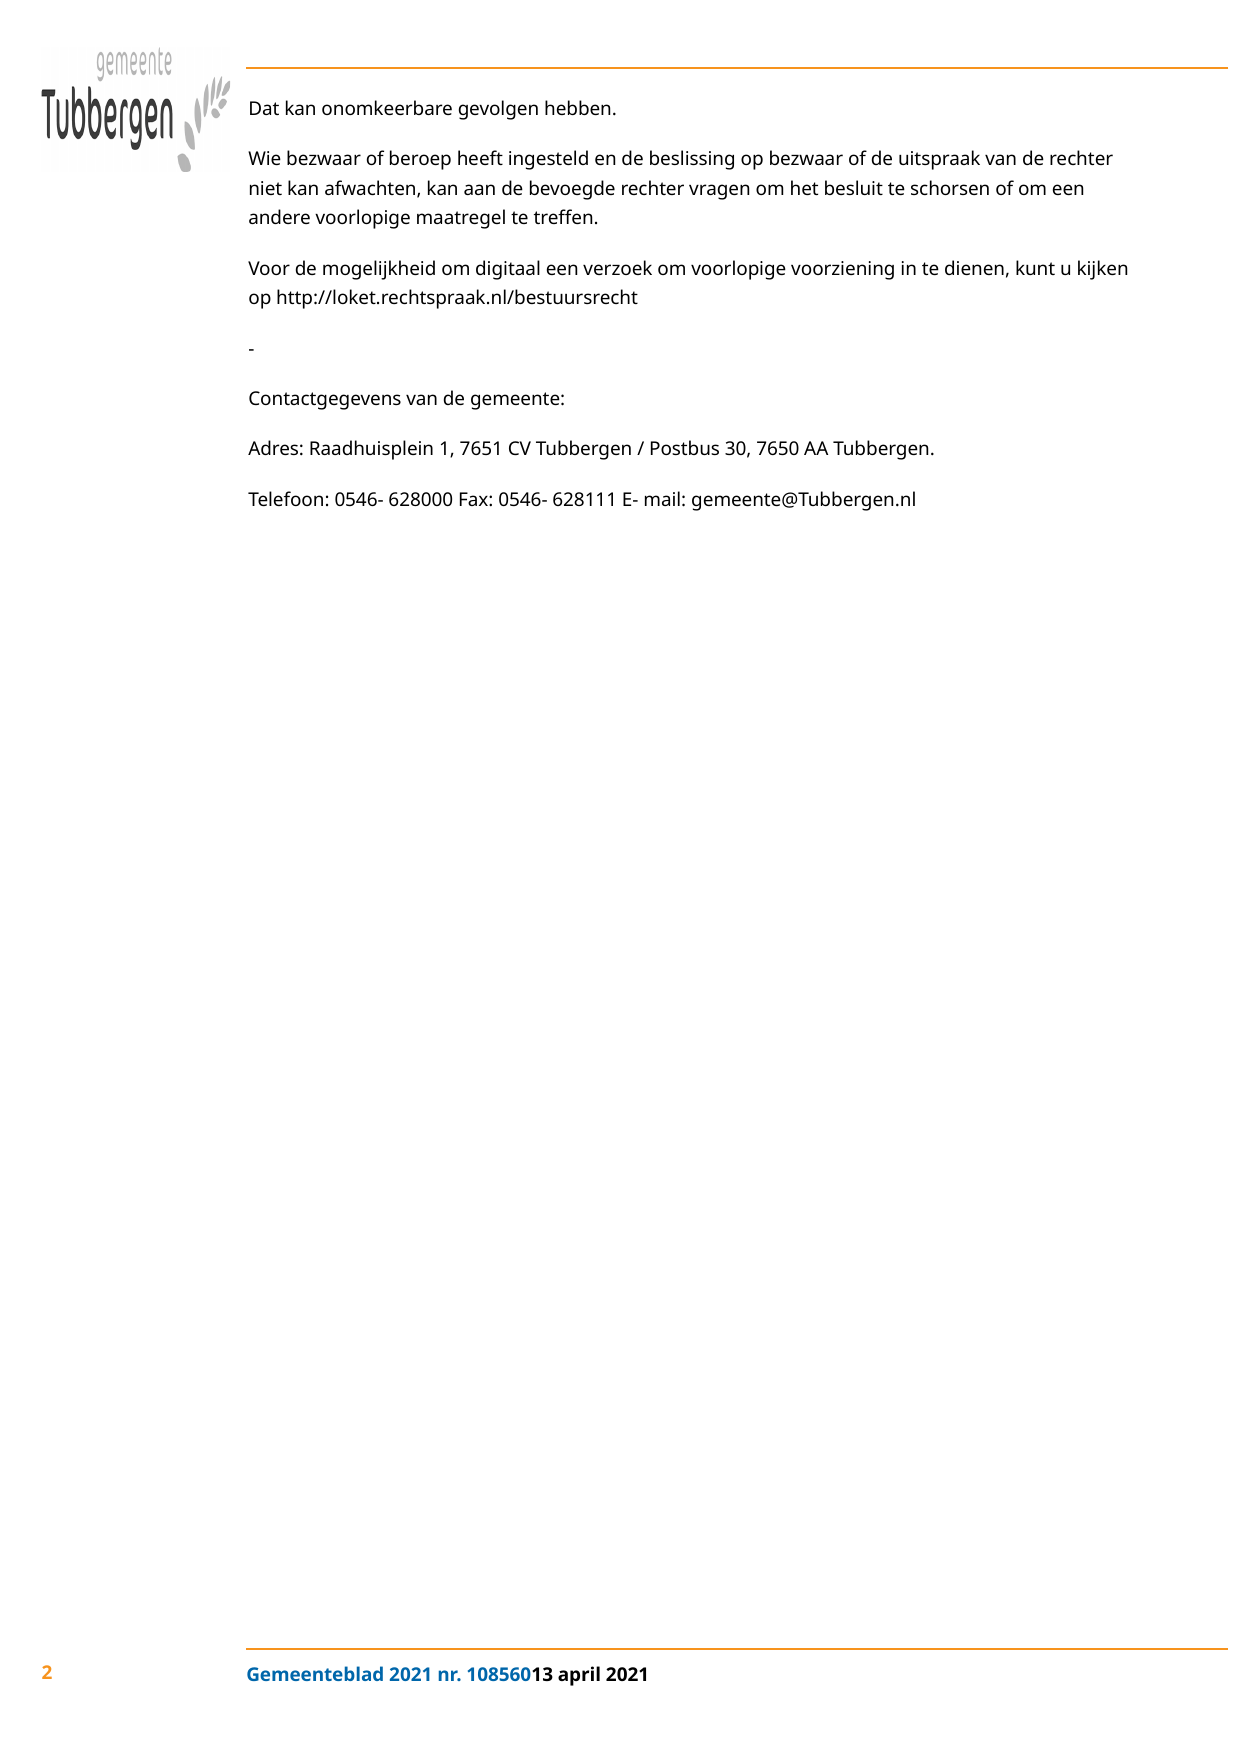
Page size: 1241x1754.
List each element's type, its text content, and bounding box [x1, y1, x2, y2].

text Dat kan onomkeerbare gevolgen hebben. [248, 95, 1152, 121]
text - [248, 335, 1152, 361]
text Contactgegevens van de gemeente: [248, 385, 1152, 411]
picture [41, 47, 231, 172]
text Wie bezwaar of beroep heeft ingesteld en de beslissing op bezwaar of de uitspraak van de rechter niet kan afwachten, kan aan de bevoegde rechter vragen om het besluit te schorsen of om een andere voorlopige maatregel te treffen. [248, 145, 1152, 230]
text Adres: Raadhuisplein 1, 7651 CV Tubbergen / Postbus 30, 7650 AA Tubbergen. [248, 436, 1152, 461]
text Telefoon: 0546- 628000 Fax: 0546- 628111 E- mail: gemeente@Tubbergen.nl [248, 486, 1152, 512]
text Voor de mogelijkheid om digitaal een verzoek om voorlopige voorziening in te dienen, kunt u kijken op http://loket.rechtspraak.nl/bestuursrecht [248, 255, 1152, 310]
